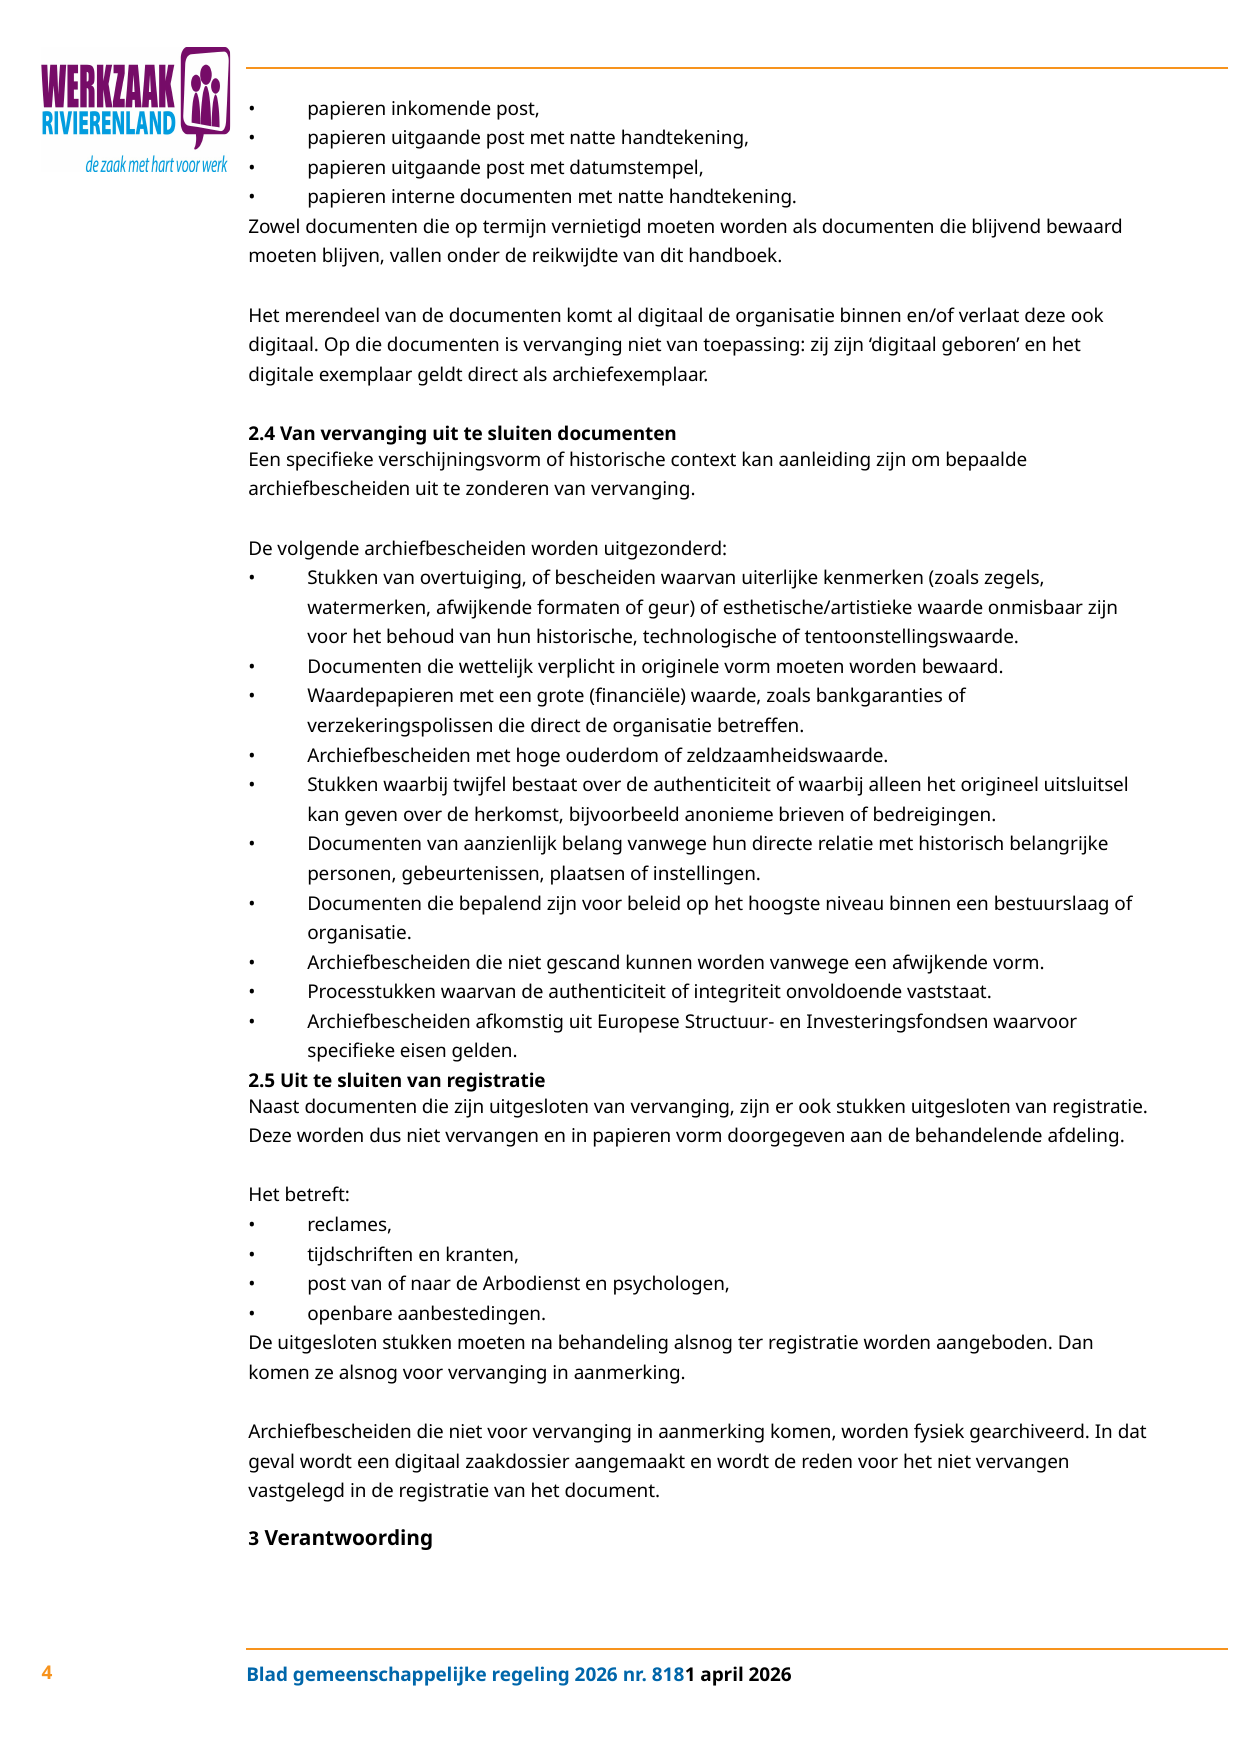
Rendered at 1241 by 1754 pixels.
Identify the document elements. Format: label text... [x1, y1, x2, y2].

list Archiefbescheiden afkomstig uit Europese Structuur- en Investeringsfondsen waarvoor specifieke eisen gelden. [248, 1008, 1152, 1063]
list Archiefbescheiden met hoge ouderdom of zeldzaamheidswaarde. [248, 742, 1152, 767]
list papieren uitgaande post met natte handtekening, [248, 124, 1152, 150]
list openbare aanbestedingen. [248, 1300, 1152, 1326]
text 3 Verantwoording [248, 1523, 1152, 1552]
list Stukken van overtuiging, of bescheiden waarvan uiterlijke kenmerken (zoals zegels, watermerken, afwijkende formaten of geur) of esthetische/artistieke waarde onmisbaar zijn voor het behoud van hun historische, technologische of tentoonstellingswaarde. [248, 564, 1152, 649]
list post van of naar de Arbodienst en psychologen, [248, 1270, 1152, 1296]
text 2.5 Uit te sluiten van registratie [248, 1067, 1152, 1093]
text 2.4 Van vervanging uit te sluiten documenten [248, 420, 1152, 446]
list Documenten van aanzienlijk belang vanwege hun directe relatie met historisch belangrijke personen, gebeurtenissen, plaatsen of instellingen. [248, 831, 1152, 886]
text Naast documenten die zijn uitgesloten van vervanging, zijn er ook stukken uitgesloten van registratie. Deze worden dus niet vervangen en in papieren vorm doorgegeven aan de behandelende afdeling. [248, 1093, 1152, 1148]
list Waardepapieren met een grote (financiële) waarde, zoals bankgaranties of verzekeringspolissen die direct de organisatie betreffen. [248, 683, 1152, 738]
list reclames, [248, 1211, 1152, 1237]
list Stukken waarbij twijfel bestaat over de authenticiteit of waarbij alleen het origineel uitsluitsel kan geven over de herkomst, bijvoorbeeld anonieme brieven of bedreigingen. [248, 771, 1152, 827]
text Archiefbescheiden die niet voor vervanging in aanmerking komen, worden fysiek gearchiveerd. In dat geval wordt een digitaal zaakdossier aangemaakt en wordt de reden voor het niet vervangen vastgelegd in de registratie van het document. [248, 1418, 1152, 1503]
list papieren inkomende post, [248, 95, 1152, 121]
list papieren interne documenten met natte handtekening. [248, 183, 1152, 209]
picture [41, 47, 231, 172]
list Archiefbescheiden die niet gescand kunnen worden vanwege een afwijkende vorm. [248, 949, 1152, 974]
list Documenten die wettelijk verplicht in originele vorm moeten worden bewaard. [248, 653, 1152, 679]
text De uitgesloten stukken moeten na behandeling alsnog ter registratie worden aangeboden. Dan komen ze alsnog voor vervanging in aanmerking. [248, 1329, 1152, 1385]
list tijdschriften en kranten, [248, 1241, 1152, 1267]
text Het merendeel van de documenten komt al digitaal de organisatie binnen en/of verlaat deze ook digitaal. Op die documenten is vervanging niet van toepassing: zij zijn ‘digitaal geboren’ en het digitale exemplaar geldt direct als archiefexemplaar. [248, 302, 1152, 387]
text Zowel documenten die op termijn vernietigd moeten worden als documenten die blijvend bewaard moeten blijven, vallen onder de reikwijdte van dit handboek. [248, 213, 1152, 268]
list Processtukken waarvan de authenticiteit of integriteit onvoldoende vaststaat. [248, 978, 1152, 1004]
list Documenten die bepalend zijn voor beleid op het hoogste niveau binnen een bestuurslaag of organisatie. [248, 890, 1152, 945]
list papieren uitgaande post met datumstempel, [248, 154, 1152, 180]
text De volgende archiefbescheiden worden uitgezonderd: [248, 535, 1152, 560]
text Een specifieke verschijningsvorm of historische context kan aanleiding zijn om bepaalde archiefbescheiden uit te zonderen van vervanging. [248, 446, 1152, 501]
text Het betreft: [248, 1182, 1152, 1207]
